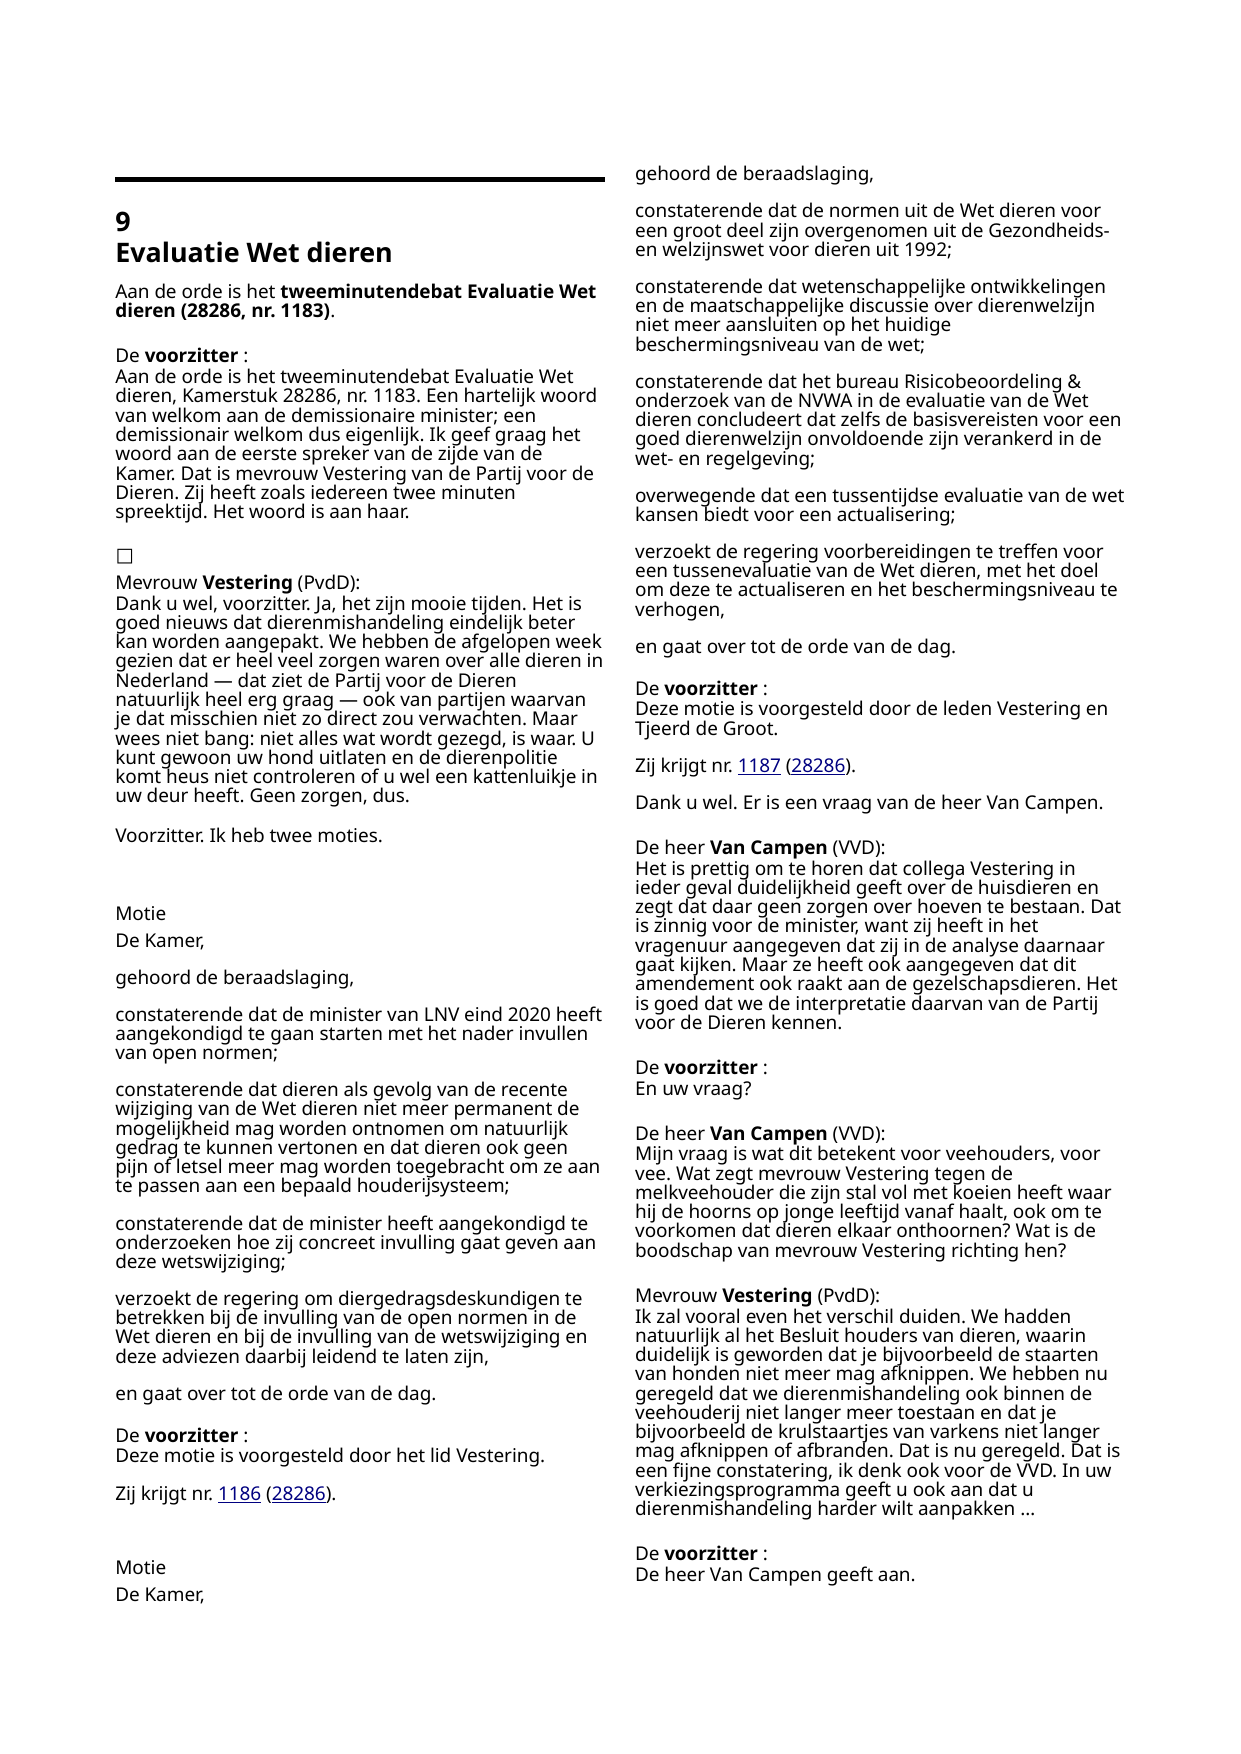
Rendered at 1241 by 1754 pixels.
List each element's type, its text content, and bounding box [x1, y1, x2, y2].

text De voorzitter : [635, 1540, 1125, 1566]
text Dank u wel, voorzitter. Ja, het zijn mooie tijden. Het is goed nieuws dat dierenmishandeling eindelijk beter kan worden aangepakt. We hebben de afgelopen week gezien dat er heel veel zorgen waren over alle dieren in Nederland — dat ziet de Partij voor de Dieren natuurlijk heel erg graag — ook van partijen waarvan je dat misschien niet zo direct zou verwachten. Maar wees niet bang: niet alles wat wordt gezegd, is waar. U kunt gewoon uw hond uitlaten en de dierenpolitie komt heus niet controleren of u wel een kattenluikje in uw deur heeft. Geen zorgen, dus. [115, 594, 605, 807]
text Motie [115, 1554, 605, 1580]
text constaterende dat de minister van LNV eind 2020 heeft aangekondigd te gaan starten met het nader invullen van open normen; [115, 1006, 605, 1063]
text De voorzitter : [635, 675, 1125, 700]
text constaterende dat dieren als gevolg van de recente wijziging van de Wet dieren niet meer permanent de mogelijkheid mag worden ontnomen om natuurlijk gedrag te kunnen vertonen en dat dieren ook geen pijn of letsel meer mag worden toegebracht om ze aan te passen aan een bepaald houderijsysteem; [115, 1081, 605, 1197]
text Deze motie is voorgesteld door de leden Vestering en Tjeerd de Groot. [635, 700, 1125, 739]
text Dank u wel. Er is een vraag van de heer Van Campen. [635, 794, 1125, 813]
text constaterende dat de minister heeft aangekondigd te onderzoeken hoe zij concreet invulling gaat geven aan deze wetswijziging; [115, 1214, 605, 1272]
text constaterende dat wetenschappelijke ontwikkelingen en de maatschappelijke discussie over dierenwelzijn niet meer aansluiten op het huidige beschermingsniveau van de wet; [635, 278, 1125, 355]
text Aan de orde is het tweeminutendebat Evaluatie Wet dieren (28286, nr. 1183). [115, 283, 605, 322]
text Ik zal vooral even het verschil duiden. We hadden natuurlijk al het Besluit houders van dieren, waarin duidelijk is geworden dat je bijvoorbeeld de staarten van honden niet meer mag afknippen. We hebben nu geregeld dat we dierenmishandeling ook binnen de veehouderij niet langer meer toestaan en dat je bijvoorbeeld de krulstaartjes van varkens niet langer mag afknippen of afbranden. Dat is nu geregeld. Dat is een fijne constatering, ik denk ook voor de VVD. In uw verkiezingsprogramma geeft u ook aan dat u dierenmishandeling harder wilt aanpakken … [635, 1308, 1125, 1519]
text overwegende dat een tussentijdse evaluatie van de wet kansen biedt voor een actualisering; [635, 487, 1125, 525]
text De voorzitter : [115, 1422, 605, 1447]
text De Kamer, [115, 1586, 605, 1605]
text De heer Van Campen geeft aan. [635, 1566, 1125, 1585]
text Zij krijgt nr. 1186 (28286). [115, 1484, 605, 1504]
text constaterende dat de normen uit de Wet dieren voor een groot deel zijn overgenomen uit de Gezondheids- en welzijnswet voor dieren uit 1992; [635, 202, 1125, 260]
text De heer Van Campen (VVD): [635, 834, 1125, 859]
text De Kamer, [115, 932, 605, 951]
text constaterende dat het bureau Risicobeoordeling & onderzoek van de NVWA in de evaluatie van de Wet dieren concludeert dat zelfs de basisvereisten voor een goed dierenwelzijn onvoldoende zijn verankerd in de wet- en regelgeving; [635, 373, 1125, 469]
text 9 [115, 203, 605, 239]
text Het is prettig om te horen dat collega Vestering in ieder geval duidelijkheid geeft over de huisdieren en zegt dat daar geen zorgen over hoeven te bestaan. Dat is zinnig voor de minister, want zij heeft in het vragenuur aangegeven dat zij in de analyse daarnaar gaat kijken. Maar ze heeft ook aangegeven dat dit amendement ook raakt aan de gezelschapsdieren. Het is goed dat we de interpretatie daarvan van de Partij voor de Dieren kennen. [635, 859, 1125, 1033]
text gehoord de beraadslaging, [115, 969, 605, 988]
text Zij krijgt nr. 1187 (28286). [635, 757, 1125, 776]
text en gaat over tot de orde van de dag. [635, 638, 1125, 657]
text De voorzitter : [635, 1054, 1125, 1079]
text De heer Van Campen (VVD): [635, 1120, 1125, 1145]
text Deze motie is voorgesteld door het lid Vestering. [115, 1447, 605, 1467]
text Mevrouw Vestering (PvdD): [635, 1282, 1125, 1308]
text Mijn vraag is wat dit betekent voor veehouders, voor vee. Wat zegt mevrouw Vestering tegen de melkveehouder die zijn stal vol met koeien heeft waar hij de hoorns op jonge leeftijd vanaf haalt, ook om te voorkomen dat dieren elkaar onthoornen? Wat is de boodschap van mevrouw Vestering richting hen? [635, 1145, 1125, 1261]
text Mevrouw Vestering (PvdD): [115, 569, 605, 594]
text En uw vraag? [635, 1079, 1125, 1099]
text verzoekt de regering om diergedragsdeskundigen te betrekken bij de invulling van de open normen in de Wet dieren en bij de invulling van de wetswijziging en deze adviezen daarbij leidend te laten zijn, [115, 1290, 605, 1367]
text verzoekt de regering voorbereidingen te treffen voor een tussenevaluatie van de Wet dieren, met het doel om deze te actualiseren en het beschermingsniveau te verhogen, [635, 543, 1125, 620]
text De voorzitter : [115, 342, 605, 368]
text Voorzitter. Ik heb twee moties. [115, 827, 605, 847]
text ⬜ [115, 543, 605, 569]
text Aan de orde is het tweeminutendebat Evaluatie Wet dieren, Kamerstuk 28286, nr. 1183. Een hartelijk woord van welkom aan de demissionaire minister; een demissionair welkom dus eigenlijk. Ik geef graag het woord aan de eerste spreker van de zijde van de Kamer. Dat is mevrouw Vestering van de Partij voor de Dieren. Zij heeft zoals iedereen twee minuten spreektijd. Het woord is aan haar. [115, 368, 605, 522]
text gehoord de beraadslaging, [635, 165, 1125, 184]
text Motie [115, 900, 605, 926]
text Evaluatie Wet dieren [115, 239, 605, 283]
text en gaat over tot de orde van de dag. [115, 1385, 605, 1404]
